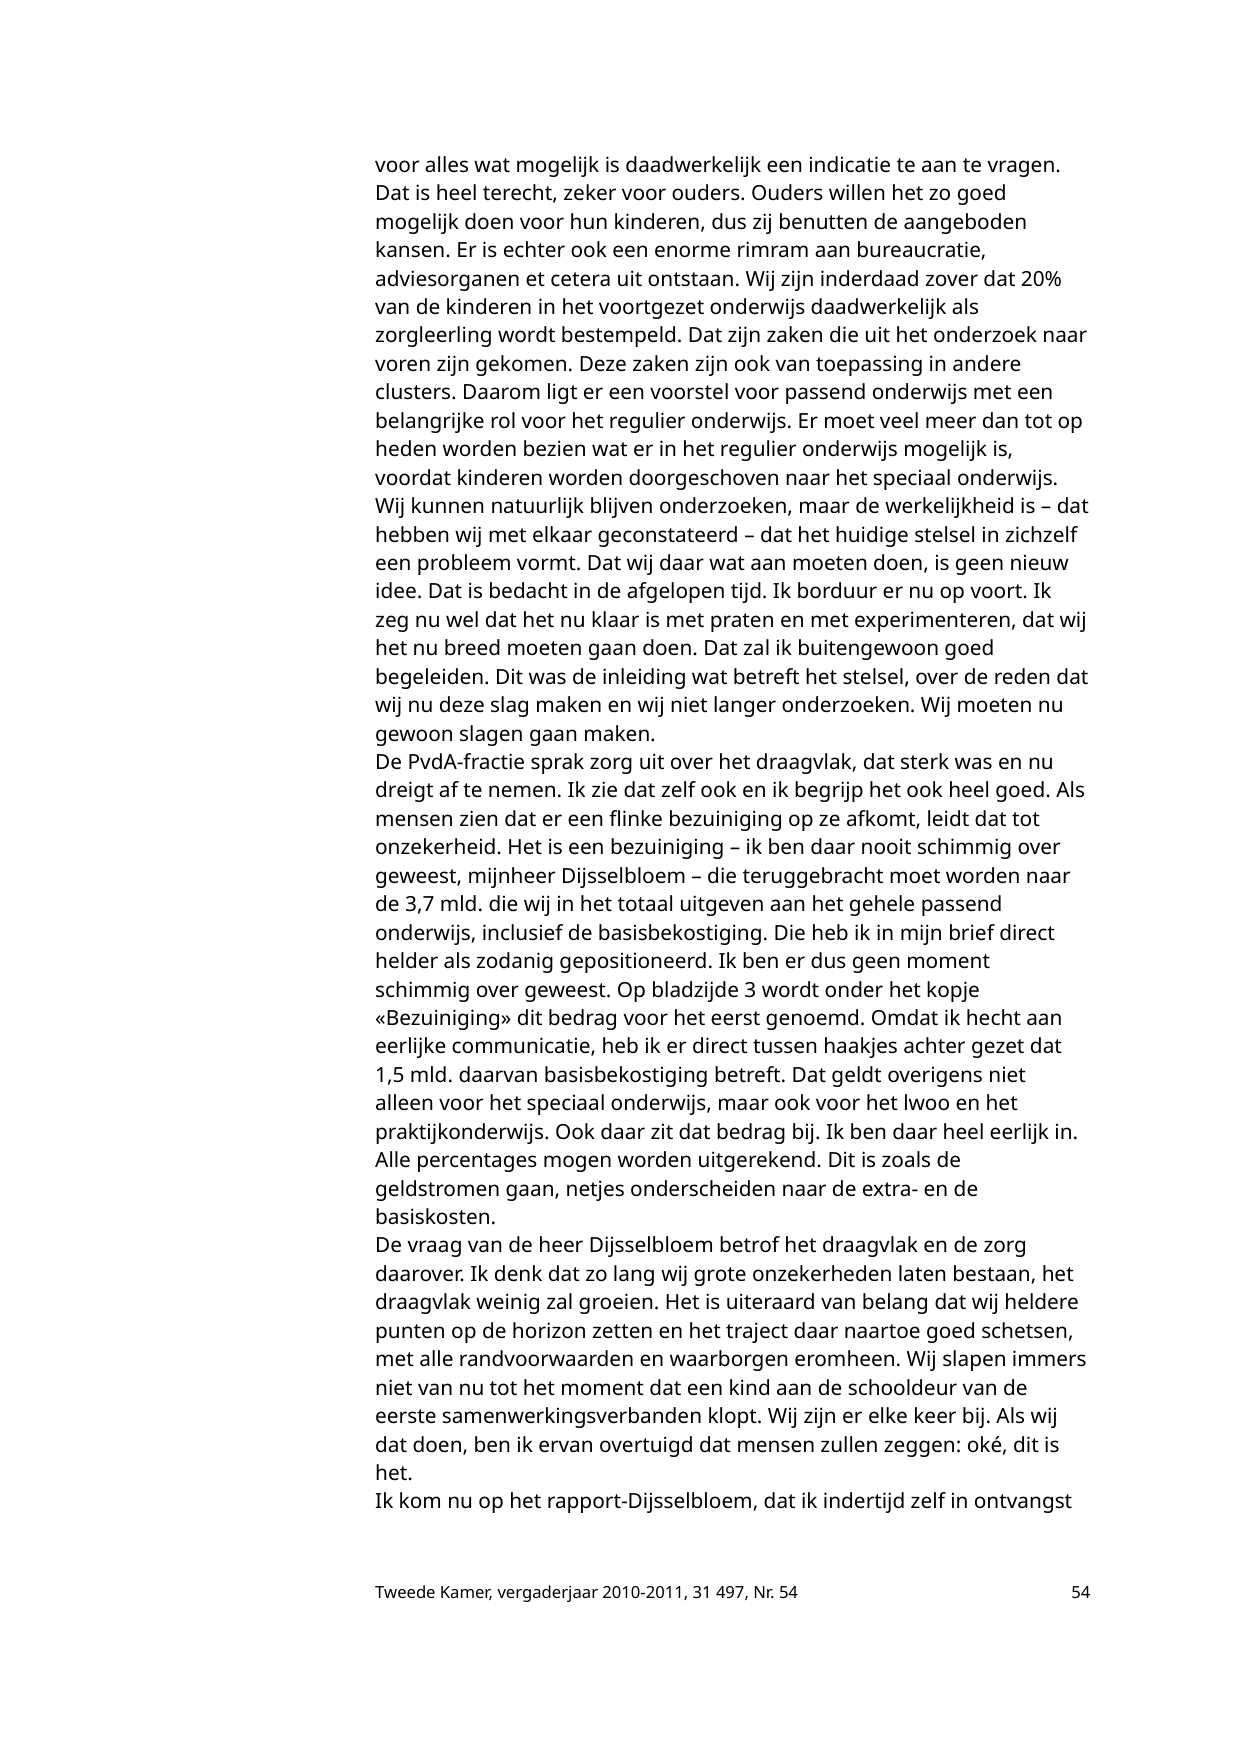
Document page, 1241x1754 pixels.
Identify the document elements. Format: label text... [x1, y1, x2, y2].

text De vraag van de heer Dijsselbloem betrof het draagvlak en de zorg daarover. Ik denk dat zo lang wij grote onzekerheden laten bestaan, het draagvlak weinig zal groeien. Het is uiteraard van belang dat wij heldere punten op de horizon zetten en het traject daar naartoe goed schetsen, met alle randvoorwaarden en waarborgen eromheen. Wij slapen immers niet van nu tot het moment dat een kind aan de schooldeur van de eerste samenwerkingsverbanden klopt. Wij zijn er elke keer bij. Als wij dat doen, ben ik ervan overtuigd dat mensen zullen zeggen: oké, dit is het. [375, 1231, 1090, 1487]
text De PvdA-fractie sprak zorg uit over het draagvlak, dat sterk was en nu dreigt af te nemen. Ik zie dat zelf ook en ik begrijp het ook heel goed. Als mensen zien dat er een flinke bezuiniging op ze afkomt, leidt dat tot onzekerheid. Het is een bezuiniging – ik ben daar nooit schimmig over geweest, mijnheer Dijsselbloem – die teruggebracht moet worden naar de 3,7 mld. die wij in het totaal uitgeven aan het gehele passend onderwijs, inclusief de basisbekostiging. Die heb ik in mijn brief direct helder als zodanig gepositioneerd. Ik ben er dus geen moment schimmig over geweest. Op bladzijde 3 wordt onder het kopje «Bezuiniging» dit bedrag voor het eerst genoemd. Omdat ik hecht aan eerlijke communicatie, heb ik er direct tussen haakjes achter gezet dat 1,5 mld. daarvan basisbekostiging betreft. Dat geldt overigens niet alleen voor het speciaal onderwijs, maar ook voor het lwoo en het praktijkonderwijs. Ook daar zit dat bedrag bij. Ik ben daar heel eerlijk in. Alle percentages mogen worden uitgerekend. Dit is zoals de geldstromen gaan, netjes onderscheiden naar de extra- en de basiskosten. [375, 747, 1090, 1231]
text Ik kom nu op het rapport-Dijsselbloem, dat ik indertijd zelf in ontvangst [375, 1487, 1090, 1515]
text voor alles wat mogelijk is daadwerkelijk een indicatie te aan te vragen. Dat is heel terecht, zeker voor ouders. Ouders willen het zo goed mogelijk doen voor hun kinderen, dus zij benutten de aangeboden kansen. Er is echter ook een enorme rimram aan bureaucratie, adviesorganen et cetera uit ontstaan. Wij zijn inderdaad zover dat 20% van de kinderen in het voortgezet onderwijs daadwerkelijk als zorgleerling wordt bestempeld. Dat zijn zaken die uit het onderzoek naar voren zijn gekomen. Deze zaken zijn ook van toepassing in andere clusters. Daarom ligt er een voorstel voor passend onderwijs met een belangrijke rol voor het regulier onderwijs. Er moet veel meer dan tot op heden worden bezien wat er in het regulier onderwijs mogelijk is, voordat kinderen worden doorgeschoven naar het speciaal onderwijs. Wij kunnen natuurlijk blijven onderzoeken, maar de werkelijkheid is – dat hebben wij met elkaar geconstateerd – dat het huidige stelsel in zichzelf een probleem vormt. Dat wij daar wat aan moeten doen, is geen nieuw idee. Dat is bedacht in de afgelopen tijd. Ik borduur er nu op voort. Ik zeg nu wel dat het nu klaar is met praten en met experimenteren, dat wij het nu breed moeten gaan doen. Dat zal ik buitengewoon goed begeleiden. Dit was de inleiding wat betreft het stelsel, over de reden dat wij nu deze slag maken en wij niet langer onderzoeken. Wij moeten nu gewoon slagen gaan maken. [375, 150, 1090, 747]
